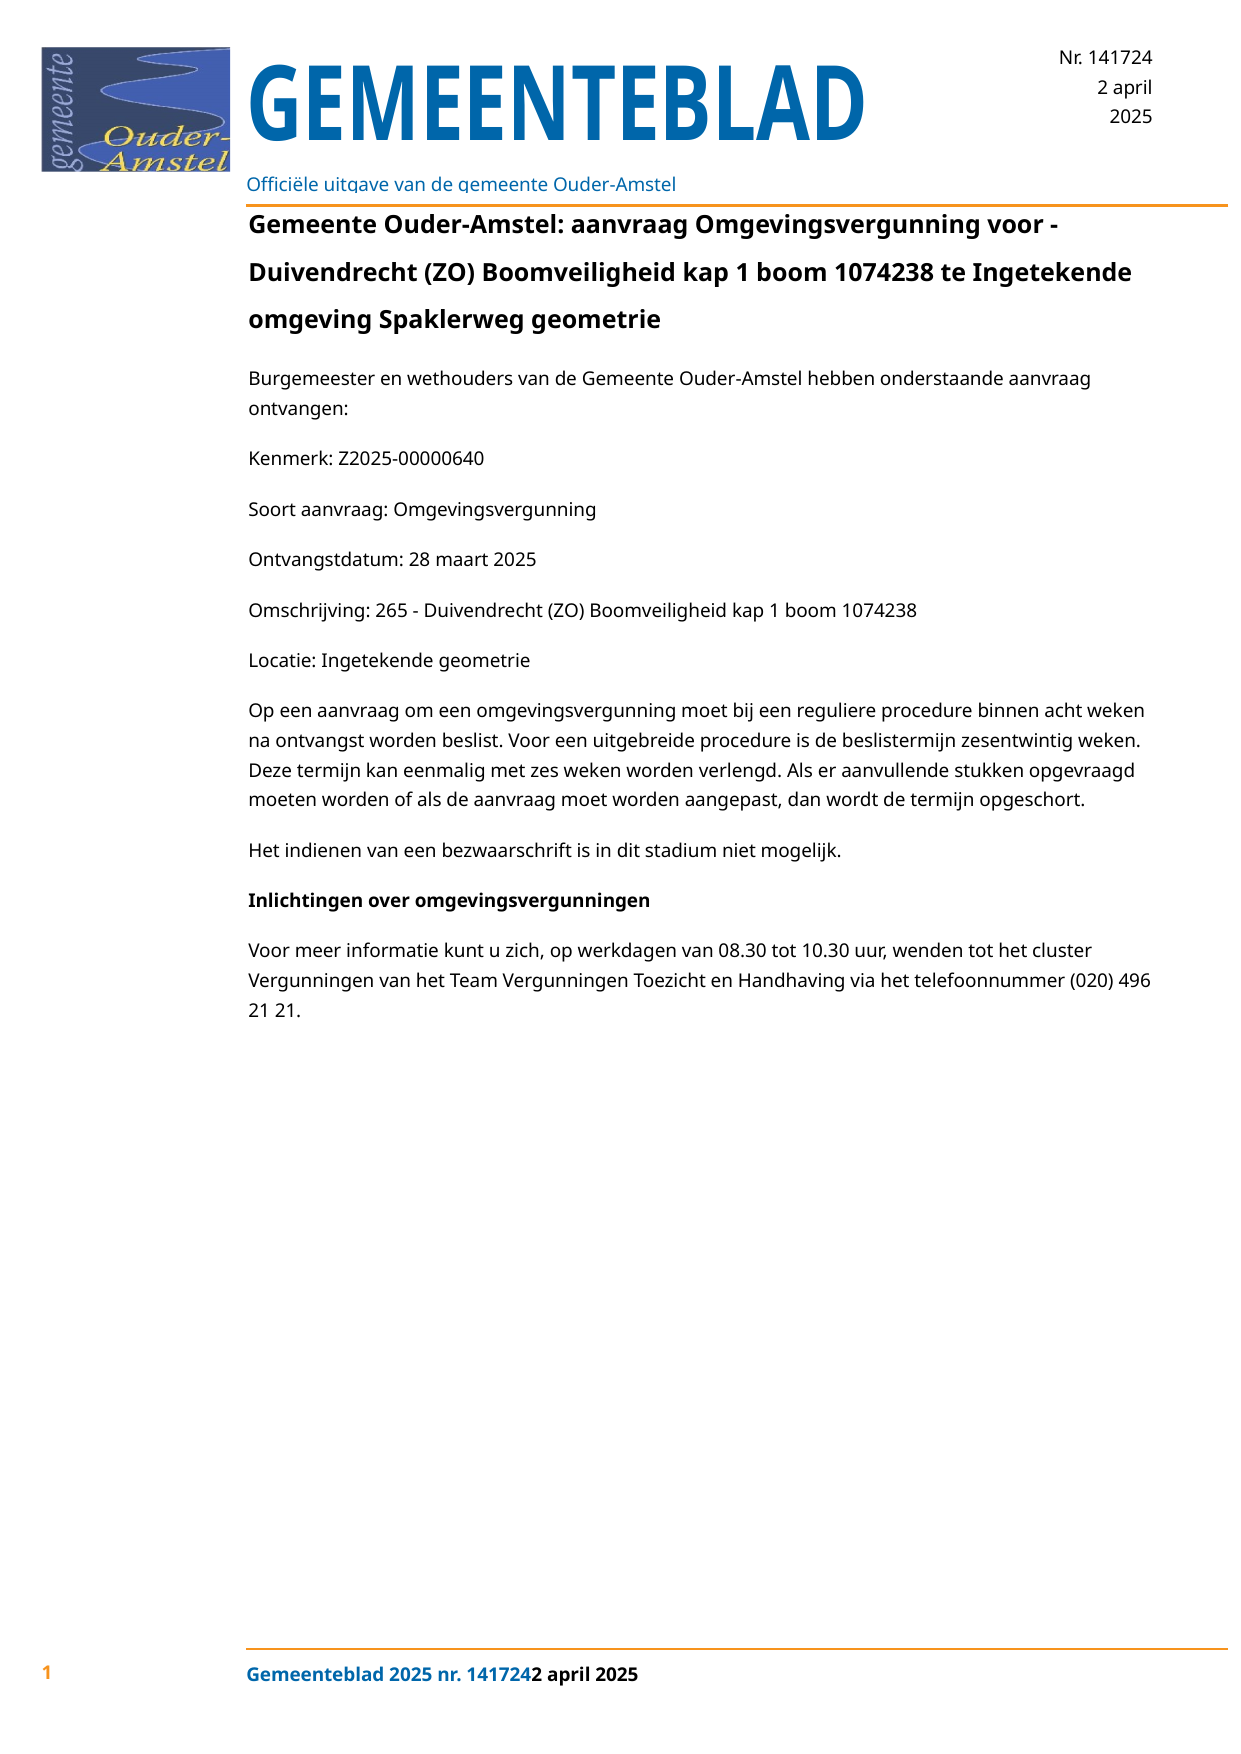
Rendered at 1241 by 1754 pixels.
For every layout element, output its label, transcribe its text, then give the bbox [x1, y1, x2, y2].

text Ontvangstdatum: 28 maart 2025 [248, 546, 1152, 572]
text Voor meer informatie kunt u zich, op werkdagen van 08.30 tot 10.30 uur, wenden tot het cluster Vergunningen van het Team Vergunningen Toezicht en Handhaving via het telefoonnummer (020) 496 21 21. [248, 938, 1152, 1022]
text Inlichtingen over omgevingsvergunningen [248, 887, 1152, 913]
text Burgemeester en wethouders van de Gemeente Ouder-Amstel hebben onderstaande aanvraag ontvangen: [248, 366, 1152, 421]
picture [41, 47, 231, 172]
text Op een aanvraag om een omgevingsvergunning moet bij een reguliere procedure binnen acht weken na ontvangst worden beslist. Voor een uitgebreide procedure is de beslistermijn zesentwintig weken. Deze termijn kan eenmalig met zes weken worden verlengd. Als er aanvullende stukken opgevraagd moeten worden of als de aanvraag moet worden aangepast, dan wordt de termijn opgeschort. [248, 698, 1152, 812]
text Gemeente Ouder-Amstel: aanvraag Omgevingsvergunning voor - Duivendrecht (ZO) Boomveiligheid kap 1 boom 1074238 te Ingetekende omgeving Spaklerweg geometrie [248, 207, 1152, 336]
text Locatie: Ingetekende geometrie [248, 647, 1152, 673]
text Kenmerk: Z2025-00000640 [248, 446, 1152, 471]
text Omschrijving: 265 - Duivendrecht (ZO) Boomveiligheid kap 1 boom 1074238 [248, 597, 1152, 622]
text Soort aanvraag: Omgevingsvergunning [248, 496, 1152, 522]
text Het indienen van een bezwaarschrift is in dit stadium niet mogelijk. [248, 837, 1152, 862]
